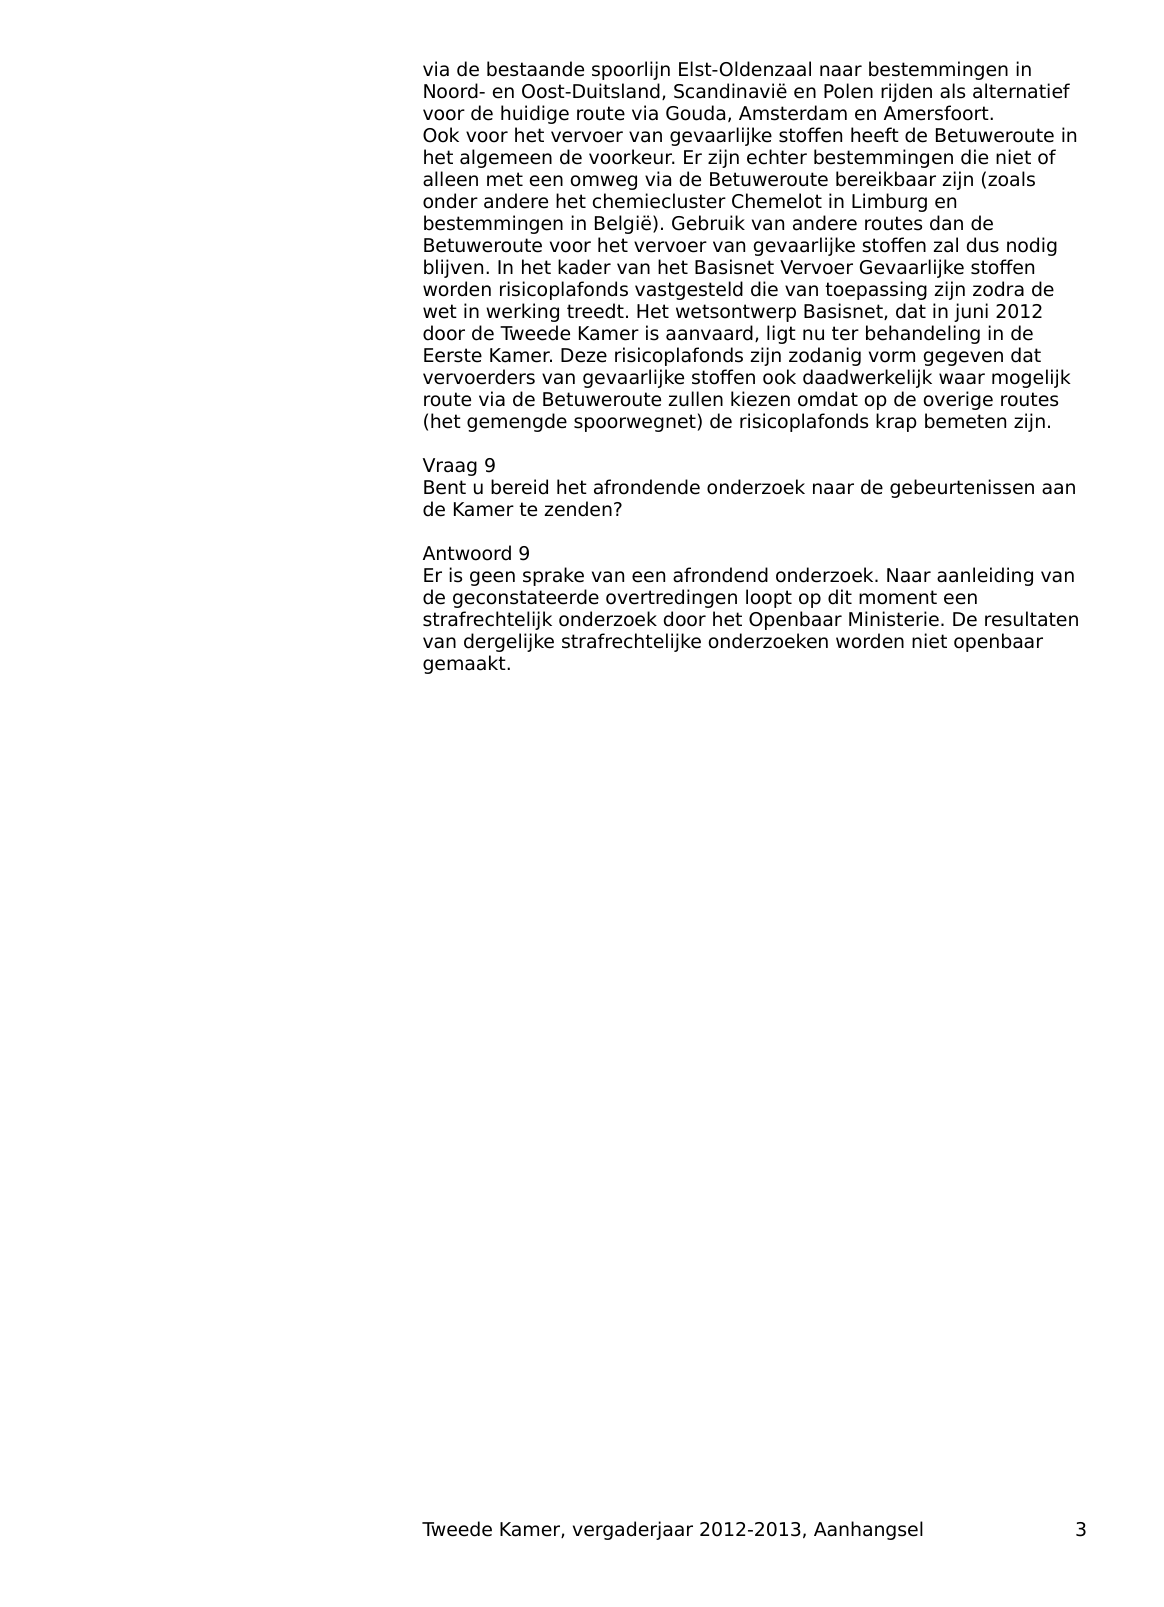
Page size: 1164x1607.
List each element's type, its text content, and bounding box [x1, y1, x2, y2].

text Er is geen sprake van een afrondend onderzoek. Naar aanleiding van de geconstateerde overtredingen loopt op dit moment een strafrechtelijk onderzoek door het Openbaar Ministerie. De resultaten van dergelijke strafrechtelijke onderzoeken worden niet openbaar gemaakt. [422, 565, 1087, 675]
text Bent u bereid het afrondende onderzoek naar de gebeurtenissen aan de Kamer te zenden? [422, 477, 1087, 521]
text Ook voor het vervoer van gevaarlijke stoffen heeft de Betuweroute in het algemeen de voorkeur. Er zijn echter bestemmingen die niet of alleen met een omweg via de Betuweroute bereikbaar zijn (zoals onder andere het chemiecluster Chemelot in Limburg en bestemmingen in België). Gebruik van andere routes dan de Betuweroute voor het vervoer van gevaarlijke stoffen zal dus nodig blijven. In het kader van het Basisnet Vervoer Gevaarlijke stoffen worden risicoplafonds vastgesteld die van toepassing zijn zodra de wet in werking treedt. Het wetsontwerp Basisnet, dat in juni 2012 door de Tweede Kamer is aanvaard, ligt nu ter behandeling in de Eerste Kamer. Deze risicoplafonds zijn zodanig vorm gegeven dat vervoerders van gevaarlijke stoffen ook daadwerkelijk waar mogelijk route via de Betuweroute zullen kiezen omdat op de overige routes (het gemengde spoorwegnet) de risicoplafonds krap bemeten zijn. [422, 125, 1087, 433]
text Vraag 9 [422, 455, 1087, 477]
text Antwoord 9 [422, 543, 1087, 565]
text via de bestaande spoorlijn Elst-Oldenzaal naar bestemmingen in Noord- en Oost-Duitsland, Scandinavië en Polen rijden als alternatief voor de huidige route via Gouda, Amsterdam en Amersfoort. [422, 59, 1087, 125]
